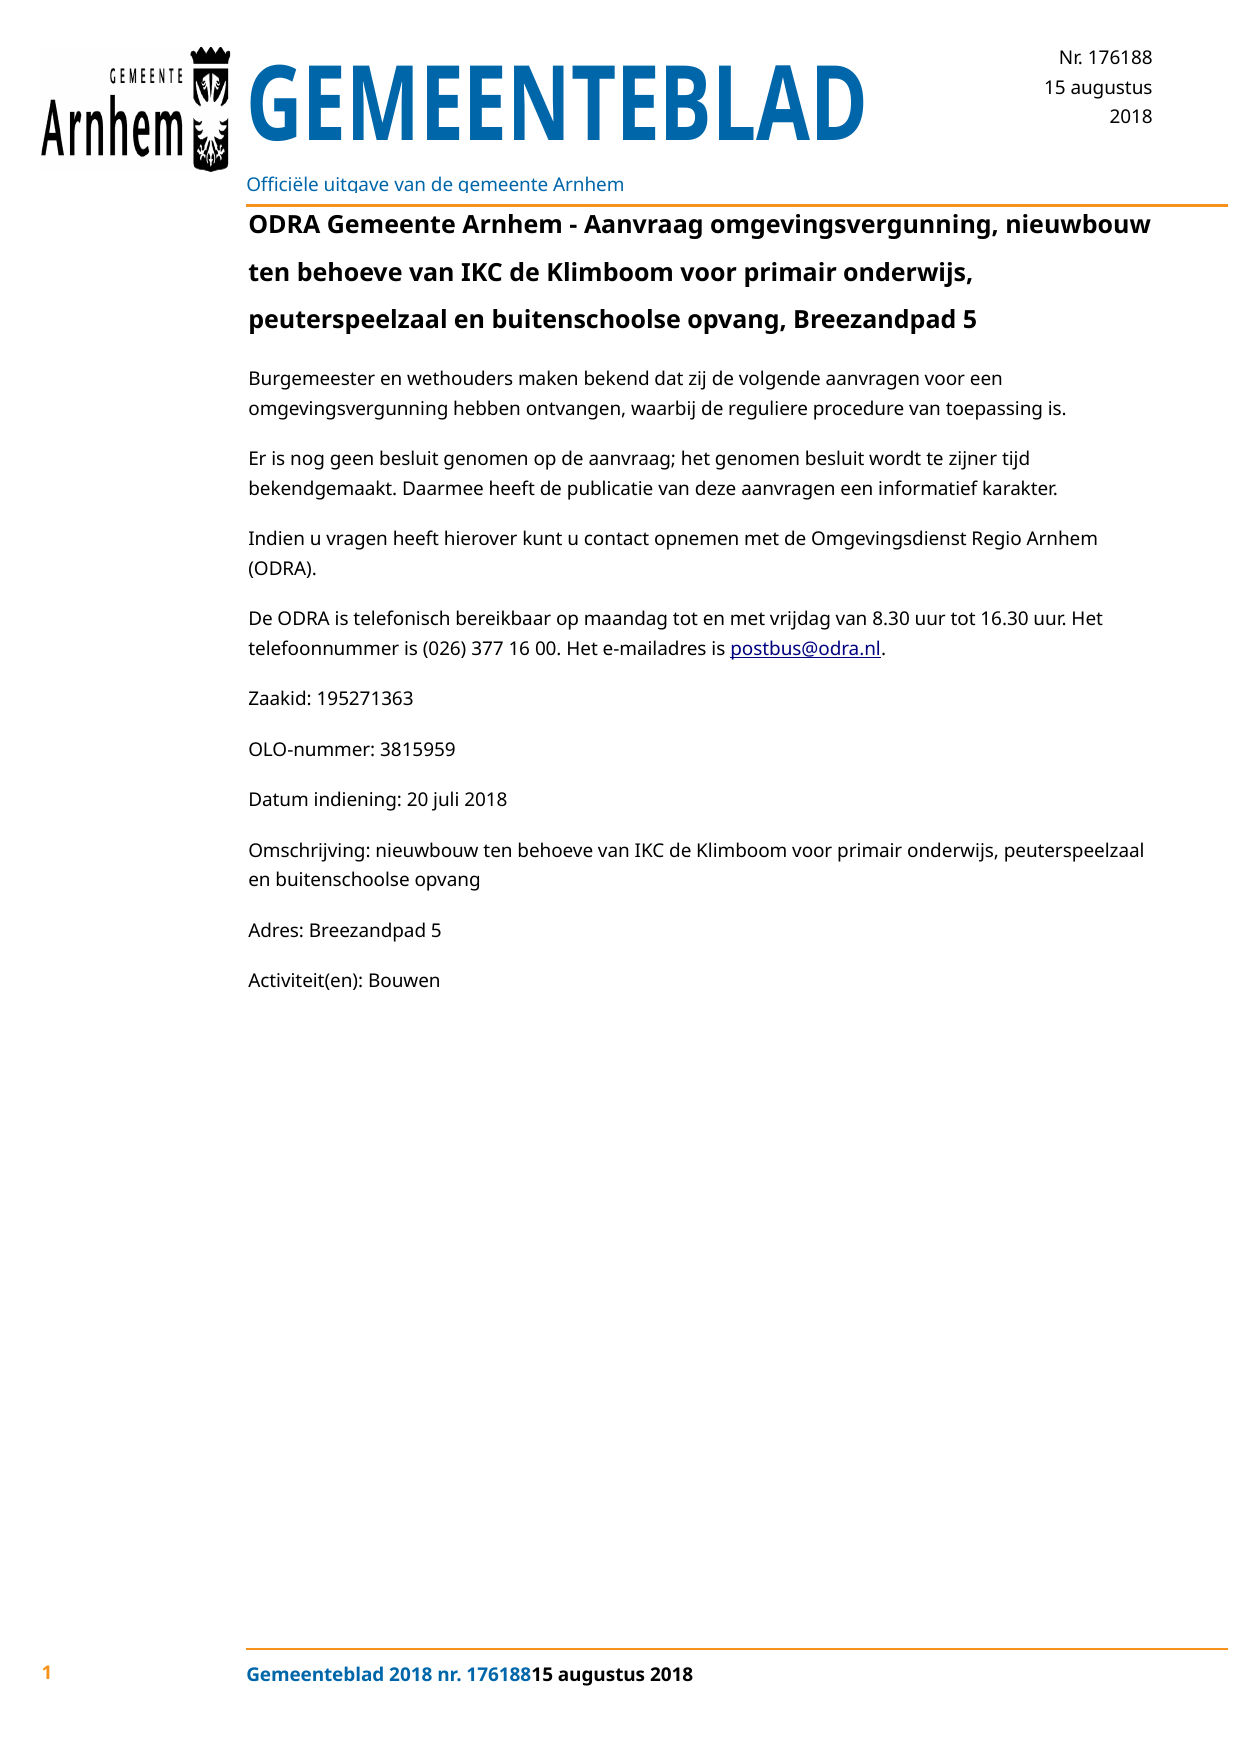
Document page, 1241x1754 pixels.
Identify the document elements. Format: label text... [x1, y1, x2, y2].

text Zaakid: 195271363 [248, 686, 1152, 711]
text Adres: Breezandpad 5 [248, 917, 1152, 942]
text OLO-nummer: 3815959 [248, 736, 1152, 762]
text Datum indiening: 20 juli 2018 [248, 786, 1152, 812]
text Indien u vragen heeft hierover kunt u contact opnemen met de Omgevingsdienst Regio Arnhem (ODRA). [248, 526, 1152, 581]
text Er is nog geen besluit genomen op de aanvraag; het genomen besluit wordt te zijner tijd bekendgemaakt. Daarmee heeft de publicatie van deze aanvragen een informatief karakter. [248, 446, 1152, 501]
text Burgemeester en wethouders maken bekend dat zij de volgende aanvragen voor een omgevingsvergunning hebben ontvangen, waarbij de reguliere procedure van toepassing is. [248, 366, 1152, 421]
text De ODRA is telefonisch bereikbaar op maandag tot en met vrijdag van 8.30 uur tot 16.30 uur. Het telefoonnummer is (026) 377 16 00. Het e-mailadres is postbus@odra.nl. [248, 606, 1152, 661]
text Omschrijving: nieuwbouw ten behoeve van IKC de Klimboom voor primair onderwijs, peuterspeelzaal en buitenschoolse opvang [248, 837, 1152, 892]
picture [41, 47, 231, 172]
text ODRA Gemeente Arnhem - Aanvraag omgevingsvergunning, nieuwbouw ten behoeve van IKC de Klimboom voor primair onderwijs, peuterspeelzaal en buitenschoolse opvang, Breezandpad 5 [248, 207, 1152, 336]
text Activiteit(en): Bouwen [248, 967, 1152, 993]
